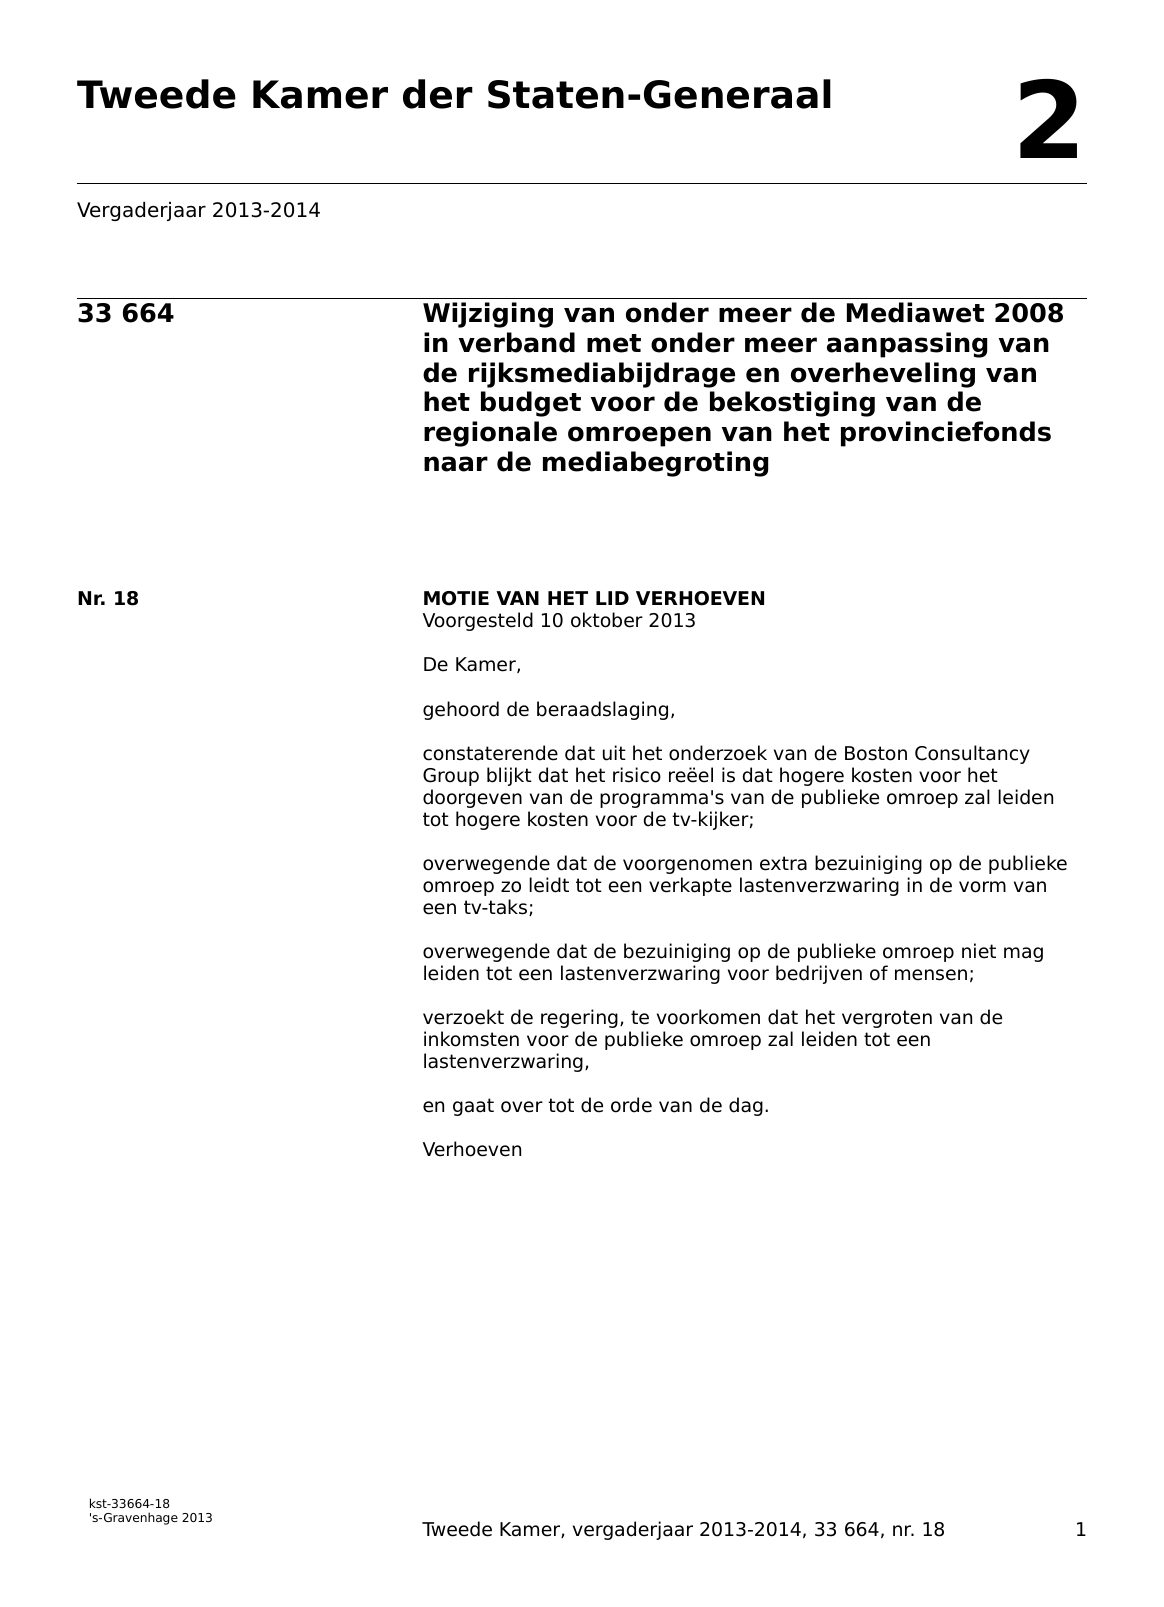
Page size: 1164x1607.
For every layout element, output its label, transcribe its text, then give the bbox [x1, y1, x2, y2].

table_header Tweede Kamer der Staten-Generaal [77, 59, 886, 183]
subtitle 33 664 Wijziging van onder meer de Mediawet 2008 in verband met onder meer aanpassing van de rijksmediabijdrage en overheveling van het budget voor de bekostiging van de regionale omroepen van het provinciefonds naar de mediabegroting [77, 299, 1087, 477]
text Verhoeven [422, 1139, 1087, 1161]
text en gaat over tot de orde van de dag. [422, 1095, 1087, 1117]
text De Kamer, [422, 654, 1087, 676]
subtitle Nr. 18 MOTIE VAN HET LID VERHOEVEN [77, 588, 1087, 610]
text gehoord de beraadslaging, [422, 698, 1087, 720]
text Voorgesteld 10 oktober 2013 [422, 610, 1087, 632]
text verzoekt de regering, te voorkomen dat het vergroten van de inkomsten voor de publieke omroep zal leiden tot een lastenverzwaring, [422, 1007, 1087, 1073]
text 's-Gravenhage 2013 [88, 1511, 323, 1525]
text constaterende dat uit het onderzoek van de Boston Consultancy Group blijkt dat het risico reëel is dat hogere kosten voor het doorgeven van de programma's van de publieke omroep zal leiden tot hogere kosten voor de tv-kijker; [422, 743, 1087, 831]
text overwegende dat de voorgenomen extra bezuiniging op de publieke omroep zo leidt tot een verkapte lastenverzwaring in de vorm van een tv-taks; [422, 853, 1087, 919]
table_cell Vergaderjaar 2013-2014 [77, 184, 1087, 298]
text kst-33664-18 [88, 1497, 323, 1511]
table_header 2 [886, 59, 1087, 183]
text overwegende dat de bezuiniging op de publieke omroep niet mag leiden tot een lastenverzwaring voor bedrijven of mensen; [422, 941, 1087, 985]
